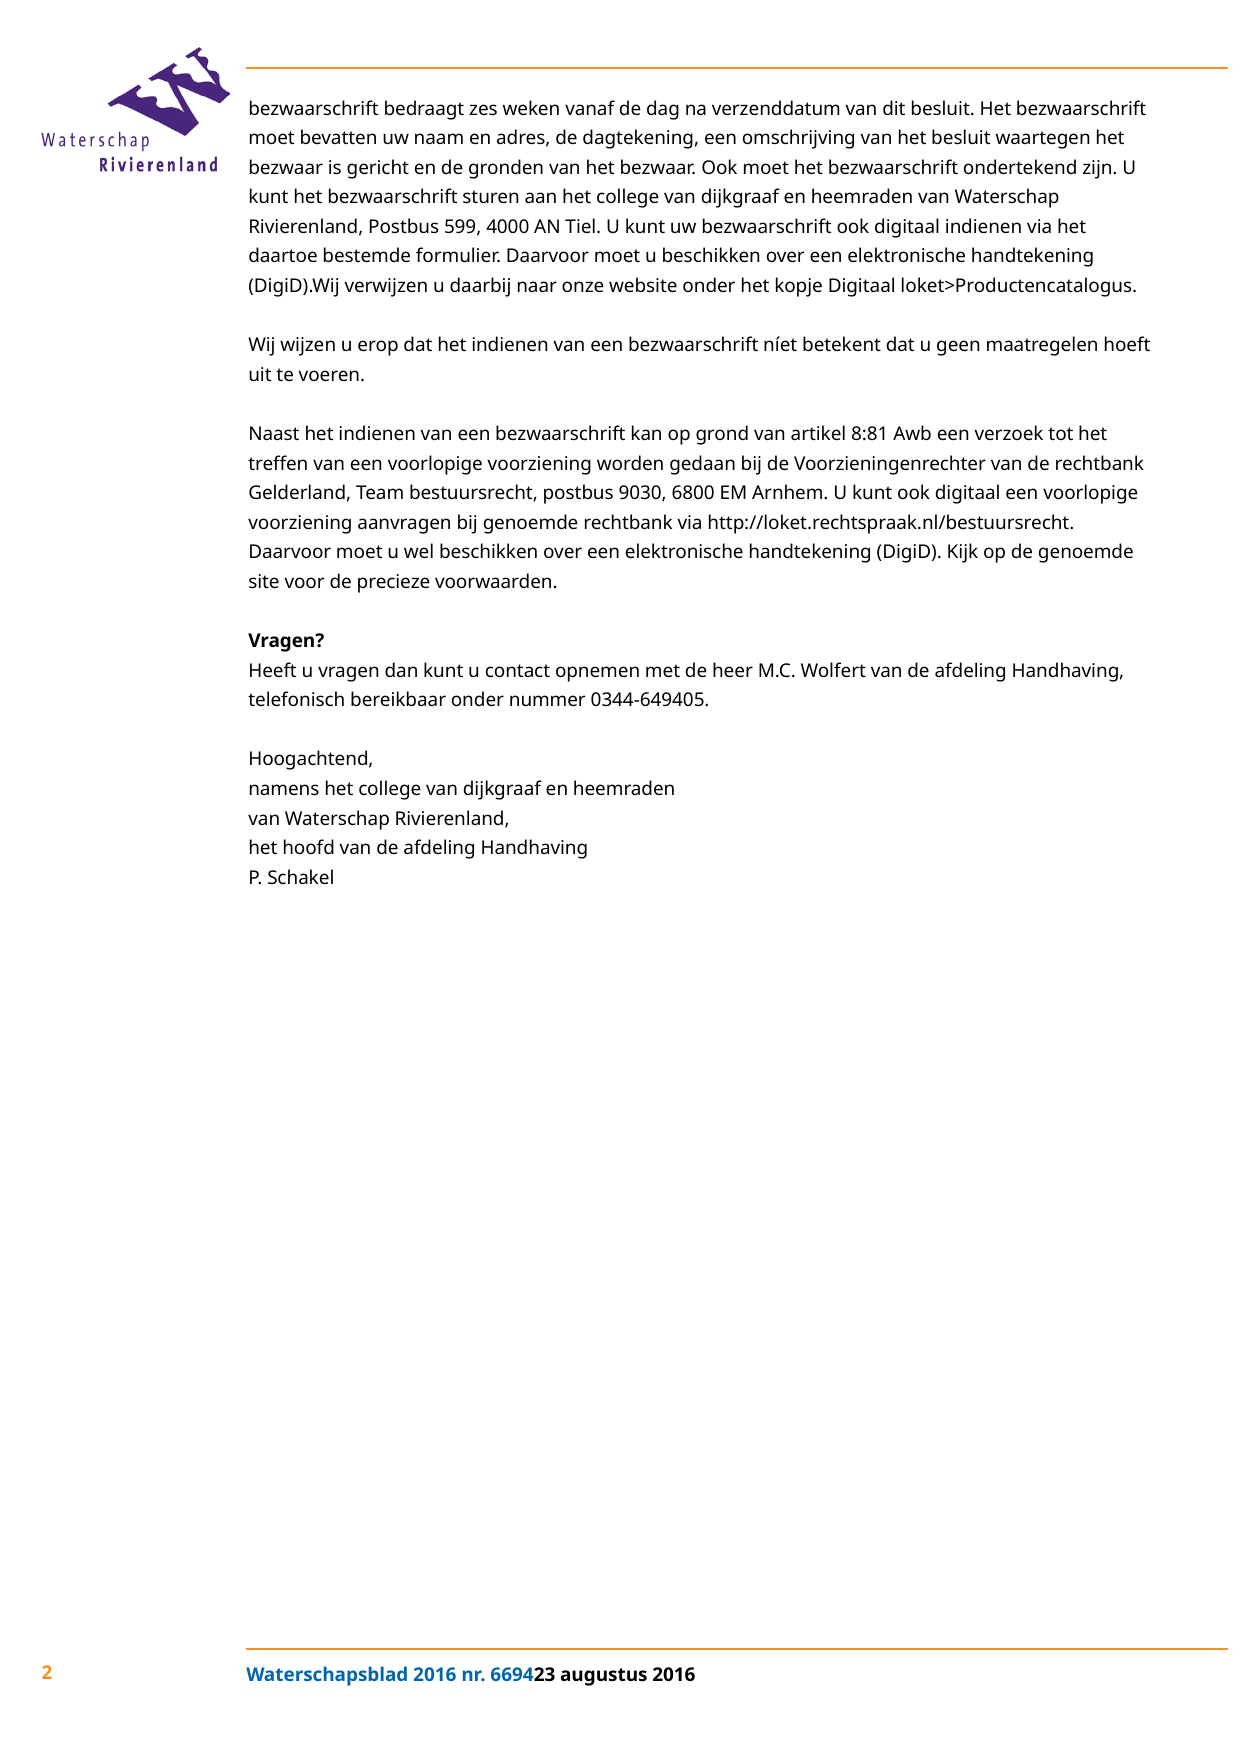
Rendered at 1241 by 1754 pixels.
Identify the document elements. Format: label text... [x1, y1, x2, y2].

text Vragen? [248, 627, 1152, 653]
text namens het college van dijkgraaf en heemraden [248, 775, 1152, 801]
text Naast het indienen van een bezwaarschrift kan op grond van artikel 8:81 Awb een verzoek tot het treffen van een voorlopige voorziening worden gedaan bij de Voorzieningenrechter van de rechtbank Gelderland, Team bestuursrecht, postbus 9030, 6800 EM Arnhem. U kunt ook digitaal een voorlopige voorziening aanvragen bij genoemde rechtbank via http://loket.rechtspraak.nl/bestuursrecht. Daarvoor moet u wel beschikken over een elektronische handtekening (DigiD). Kijk op de genoemde site voor de precieze voorwaarden. [248, 420, 1152, 594]
picture [41, 47, 231, 172]
text het hoofd van de afdeling Handhaving [248, 834, 1152, 860]
text Hoogachtend, [248, 746, 1152, 771]
text van Waterschap Rivierenland, [248, 805, 1152, 831]
text Wij wijzen u erop dat het indienen van een bezwaarschrift níet betekent dat u geen maatregelen hoeft uit te voeren. [248, 331, 1152, 387]
text Heeft u vragen dan kunt u contact opnemen met de heer M.C. Wolfert van de afdeling Handhaving, telefonisch bereikbaar onder nummer 0344-649405. [248, 657, 1152, 712]
text P. Schakel [248, 864, 1152, 890]
text bezwaarschrift bedraagt zes weken vanaf de dag na verzenddatum van dit besluit. Het bezwaarschrift moet bevatten uw naam en adres, de dagtekening, een omschrijving van het besluit waartegen het bezwaar is gericht en de gronden van het bezwaar. Ook moet het bezwaarschrift ondertekend zijn. U kunt het bezwaarschrift sturen aan het college van dijkgraaf en heemraden van Waterschap Rivierenland, Postbus 599, 4000 AN Tiel. U kunt uw bezwaarschrift ook digitaal indienen via het daartoe bestemde formulier. Daarvoor moet u beschikken over een elektronische handtekening (DigiD).Wij verwijzen u daarbij naar onze website onder het kopje Digitaal loket>Productencatalogus. [248, 95, 1152, 298]
